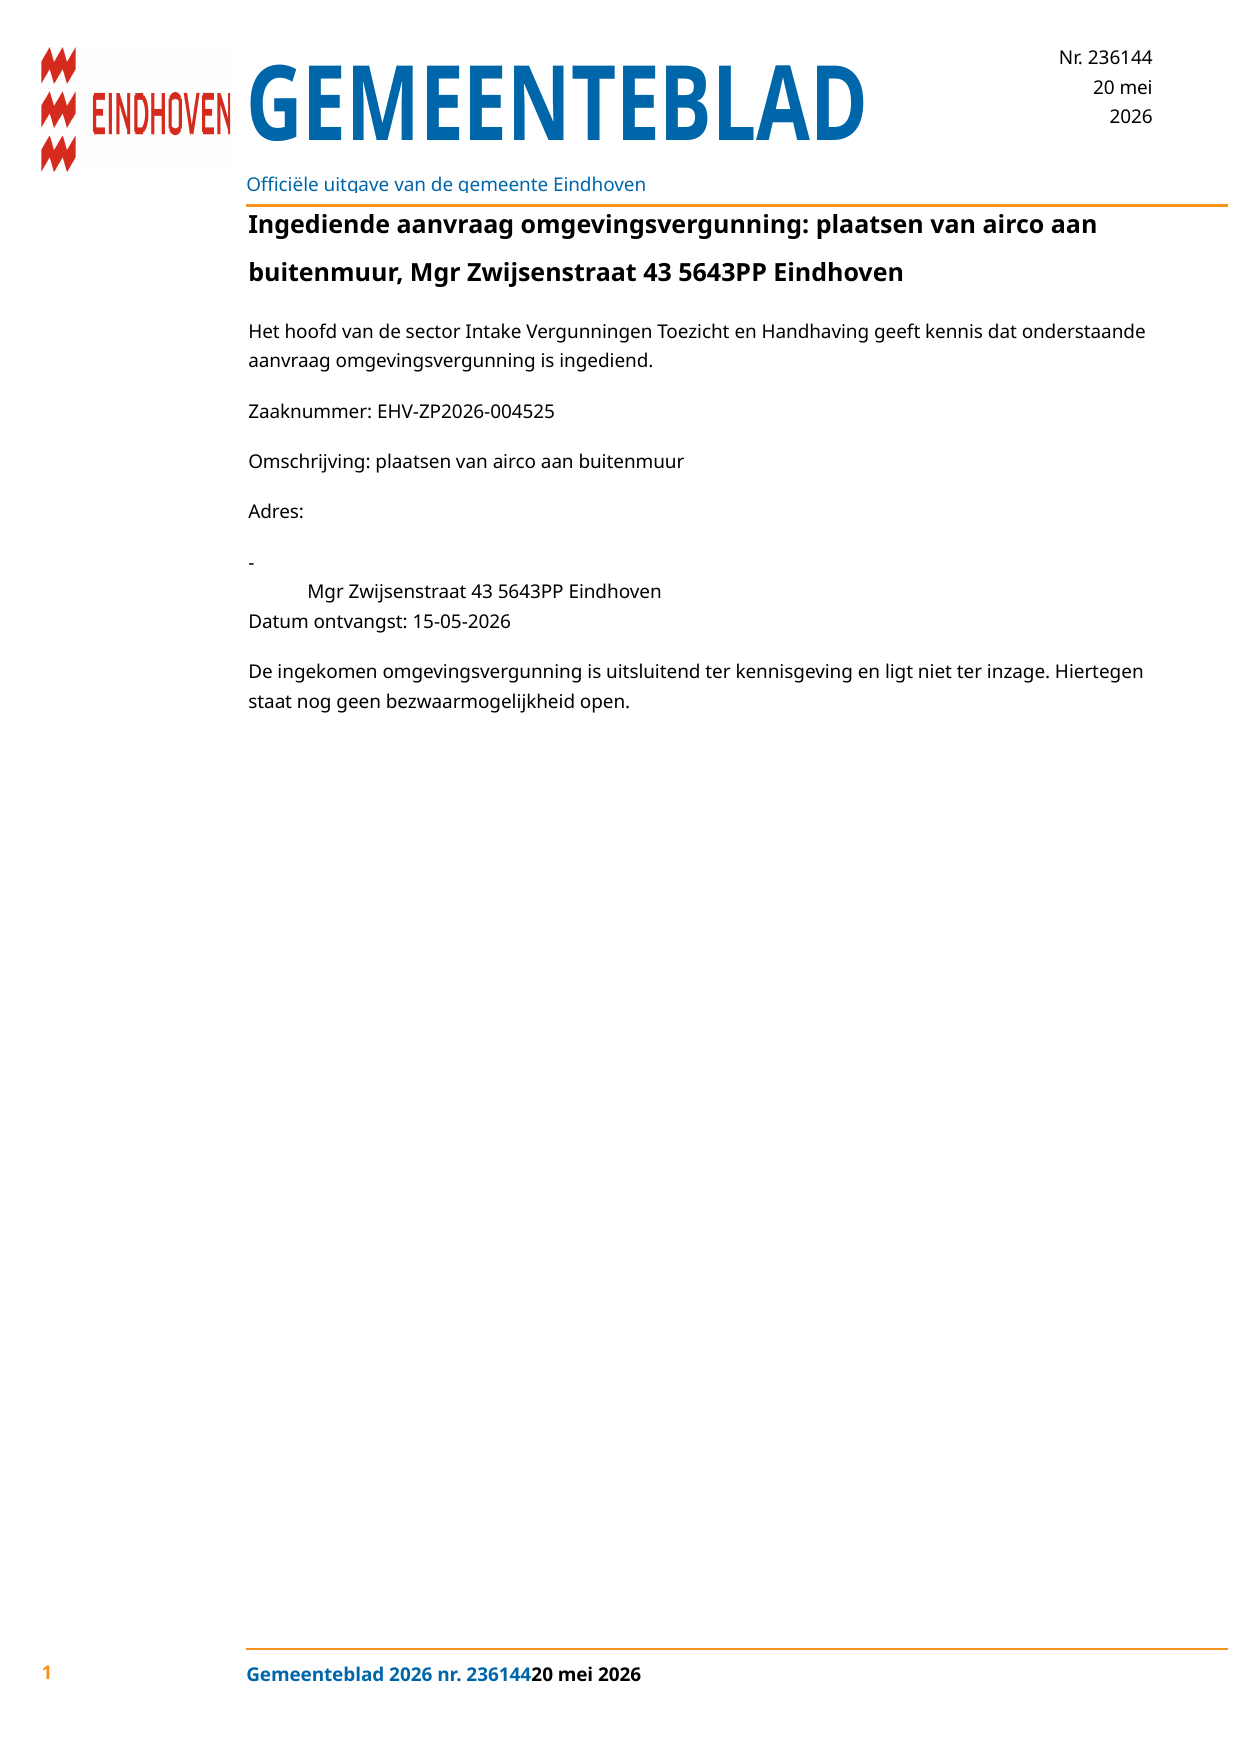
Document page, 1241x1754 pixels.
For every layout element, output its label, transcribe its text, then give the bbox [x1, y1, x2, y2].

text Adres: [248, 499, 1152, 524]
list Mgr Zwijsenstraat 43 5643PP Eindhoven [248, 579, 1152, 604]
picture [41, 47, 231, 172]
text Het hoofd van de sector Intake Vergunningen Toezicht en Handhaving geeft kennis dat onderstaande aanvraag omgevingsvergunning is ingediend. [248, 318, 1152, 373]
text De ingekomen omgevingsvergunning is uitsluitend ter kennisgeving en ligt niet ter inzage. Hiertegen staat nog geen bezwaarmogelijkheid open. [248, 659, 1152, 714]
text Zaaknummer: EHV-ZP2026-004525 [248, 398, 1152, 424]
text Omschrijving: plaatsen van airco aan buitenmuur [248, 448, 1152, 474]
text Datum ontvangst: 15-05-2026 [248, 608, 1152, 634]
text Ingediende aanvraag omgevingsvergunning: plaatsen van airco aan buitenmuur, Mgr Zwijsenstraat 43 5643PP Eindhoven [248, 207, 1152, 288]
